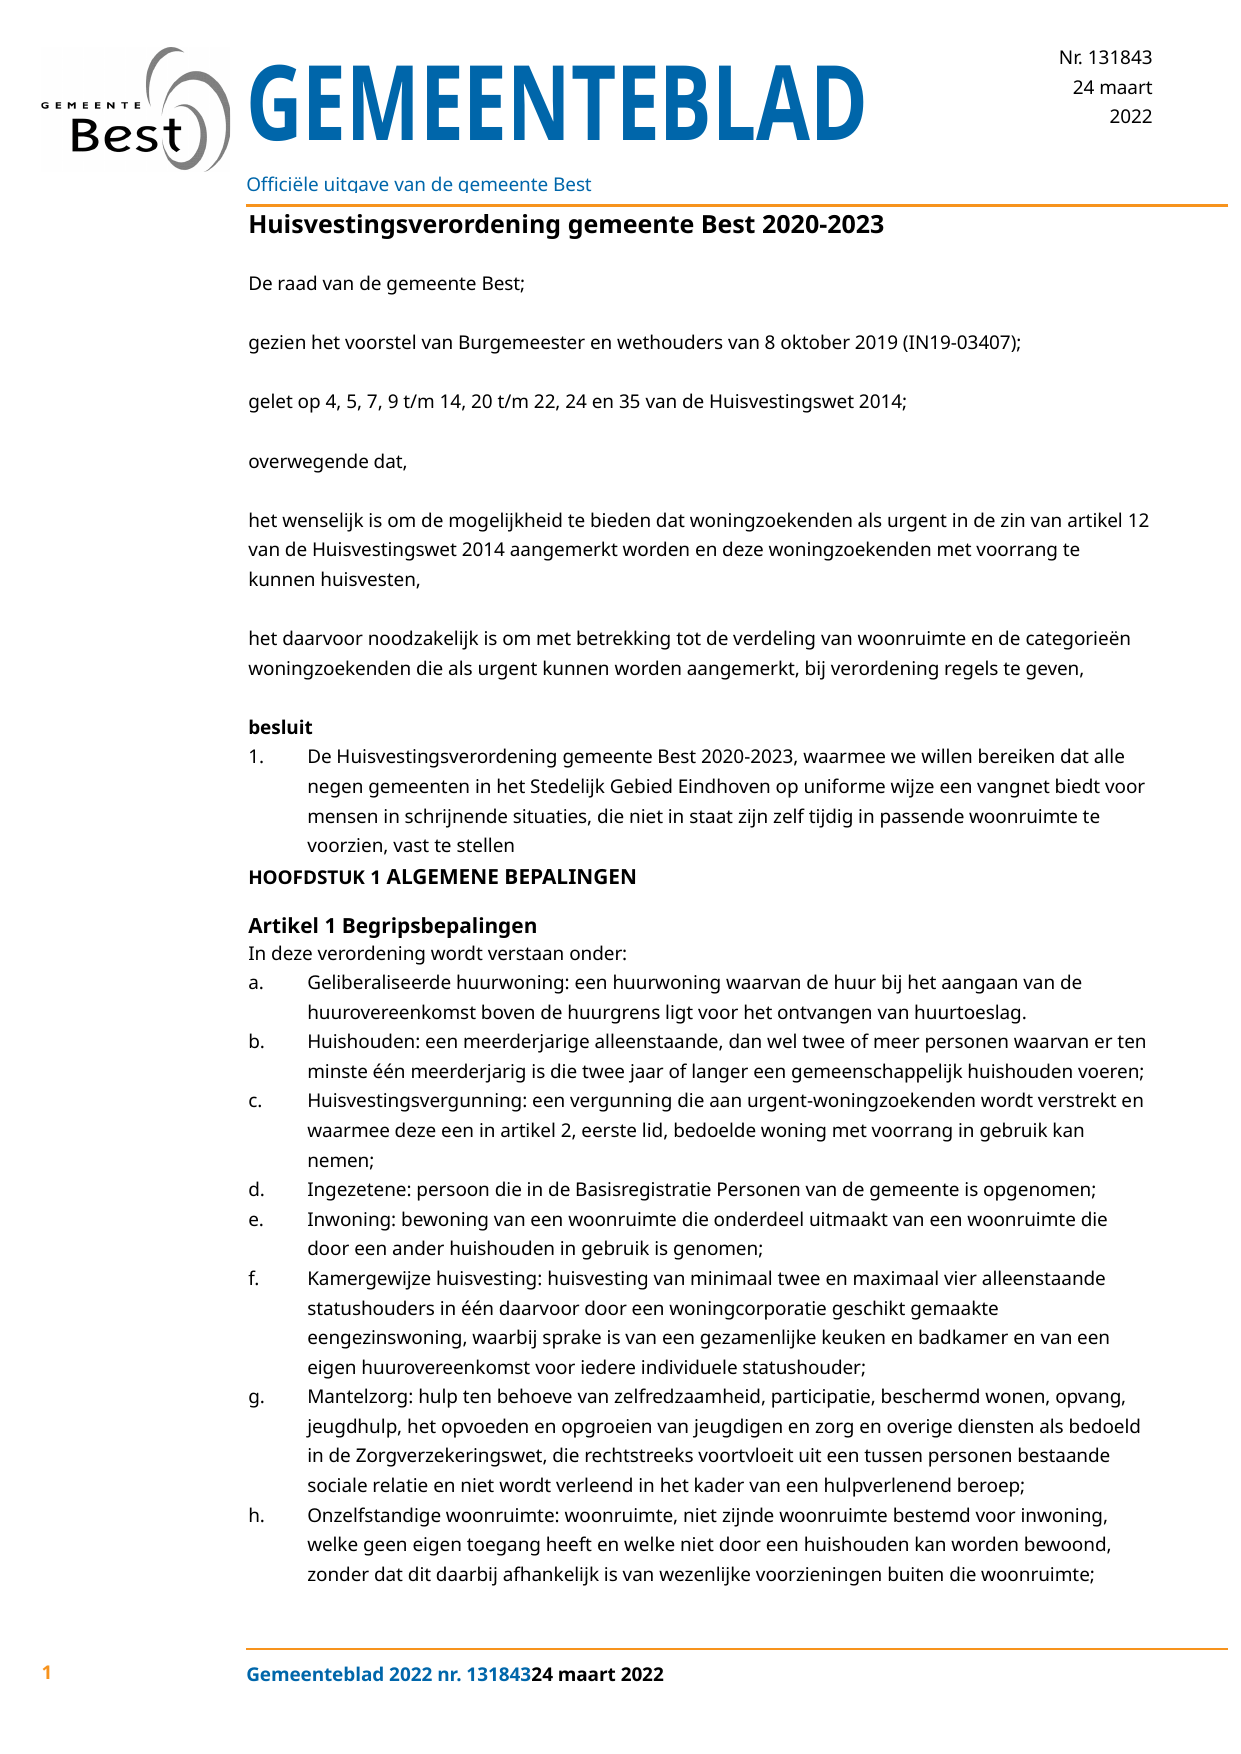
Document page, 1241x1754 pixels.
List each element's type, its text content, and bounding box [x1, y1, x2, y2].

text het wenselijk is om de mogelijkheid te bieden dat woningzoekenden als urgent in de zin van artikel 12 van de Huisvestingswet 2014 aangemerkt worden en deze woningzoekenden met voorrang te kunnen huisvesten, [248, 507, 1152, 592]
picture [41, 47, 231, 172]
text De raad van de gemeente Best; [248, 270, 1152, 296]
list Inwoning: bewoning van een woonruimte die onderdeel uitmaakt van een woonruimte die door een ander huishouden in gebruik is genomen; [248, 1206, 1152, 1261]
text Artikel 1 Begripsbepalingen [248, 911, 1152, 940]
list Mantelzorg: hulp ten behoeve van zelfredzaamheid, participatie, beschermd wonen, opvang, jeugdhulp, het opvoeden en opgroeien van jeugdigen en zorg en overige diensten als bedoeld in de Zorgverzekeringswet, die rechtstreeks voortvloeit uit een tussen personen bestaande sociale relatie en niet wordt verleend in het kader van een hulpverlenend beroep; [248, 1383, 1152, 1498]
text besluit [248, 714, 1152, 740]
list Huishouden: een meerderjarige alleenstaande, dan wel twee of meer personen waarvan er ten minste één meerderjarig is die twee jaar of langer een gemeenschappelijk huishouden voeren; [248, 1028, 1152, 1084]
text Huisvestingsverordening gemeente Best 2020-2023 [248, 207, 1152, 241]
list Kamergewijze huisvesting: huisvesting van minimaal twee en maximaal vier alleenstaande statushouders in één daarvoor door een woningcorporatie geschikt gemaakte eengezinswoning, waarbij sprake is van een gezamenlijke keuken en badkamer en van een eigen huurovereenkomst voor iedere individuele statushouder; [248, 1265, 1152, 1379]
text gezien het voorstel van Burgemeester en wethouders van 8 oktober 2019 (IN19-03407); [248, 329, 1152, 355]
list Onzelfstandige woonruimte: woonruimte, niet zijnde woonruimte bestemd voor inwoning, welke geen eigen toegang heeft en welke niet door een huishouden kan worden bewoond, zonder dat dit daarbij afhankelijk is van wezenlijke voorzieningen buiten die woonruimte; [248, 1502, 1152, 1587]
list De Huisvestingsverordening gemeente Best 2020-2023, waarmee we willen bereiken dat alle negen gemeenten in het Stedelijk Gebied Eindhoven op uniforme wijze een vangnet biedt voor mensen in schrijnende situaties, die niet in staat zijn zelf tijdig in passende woonruimte te voorzien, vast te stellen [248, 744, 1152, 858]
text overwegende dat, [248, 448, 1152, 473]
text het daarvoor noodzakelijk is om met betrekking tot de verdeling van woonruimte en de categorieën woningzoekenden die als urgent kunnen worden aangemerkt, bij verordening regels te geven, [248, 625, 1152, 681]
text gelet op 4, 5, 7, 9 t/m 14, 20 t/m 22, 24 en 35 van de Huisvestingswet 2014; [248, 389, 1152, 414]
list Huisvestingsvergunning: een vergunning die aan urgent-woningzoekenden wordt verstrekt en waarmee deze een in artikel 2, eerste lid, bedoelde woning met voorrang in gebruik kan nemen; [248, 1088, 1152, 1172]
list Ingezetene: persoon die in de Basisregistratie Personen van de gemeente is opgenomen; [248, 1176, 1152, 1202]
list Geliberaliseerde huurwoning: een huurwoning waarvan de huur bij het aangaan van de huurovereenkomst boven de huurgrens ligt voor het ontvangen van huurtoeslag. [248, 969, 1152, 1024]
text HOOFDSTUK 1 ALGEMENE BEPALINGEN [248, 862, 1152, 890]
text In deze verordening wordt verstaan onder: [248, 940, 1152, 965]
